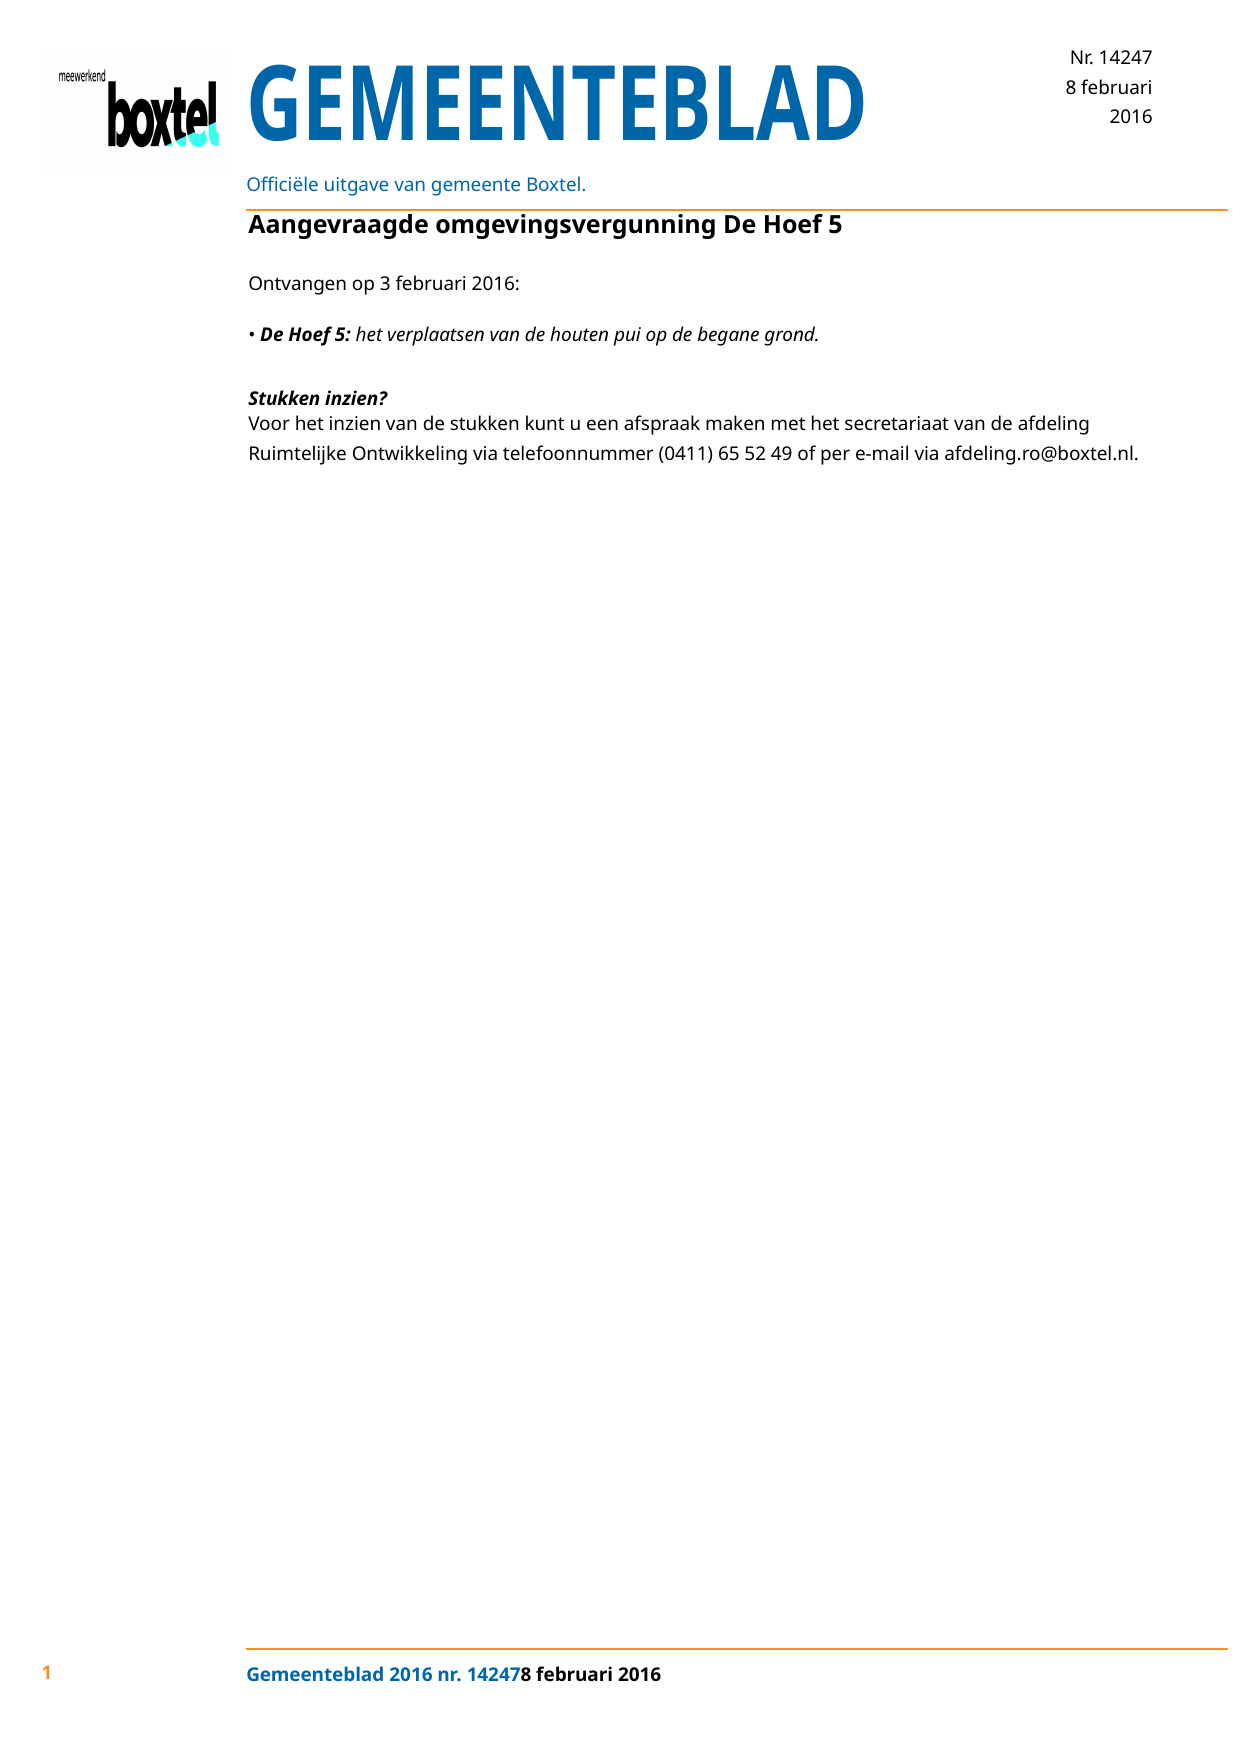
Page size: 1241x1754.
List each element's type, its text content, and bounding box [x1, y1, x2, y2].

picture [41, 47, 231, 172]
text Voor het inzien van de stukken kunt u een afspraak maken met het secretariaat van de afdeling Ruimtelijke Ontwikkeling via telefoonnummer (0411) 65 52 49 of per e-mail via afdeling.ro@boxtel.nl. [248, 410, 1152, 466]
text • De Hoef 5: het verplaatsen van de houten pui op de begane grond. [248, 321, 1152, 346]
text Ontvangen op 3 februari 2016: [248, 270, 1152, 296]
text Aangevraagde omgevingsvergunning De Hoef 5 [248, 211, 1152, 241]
text Stukken inzien? [248, 385, 1152, 410]
